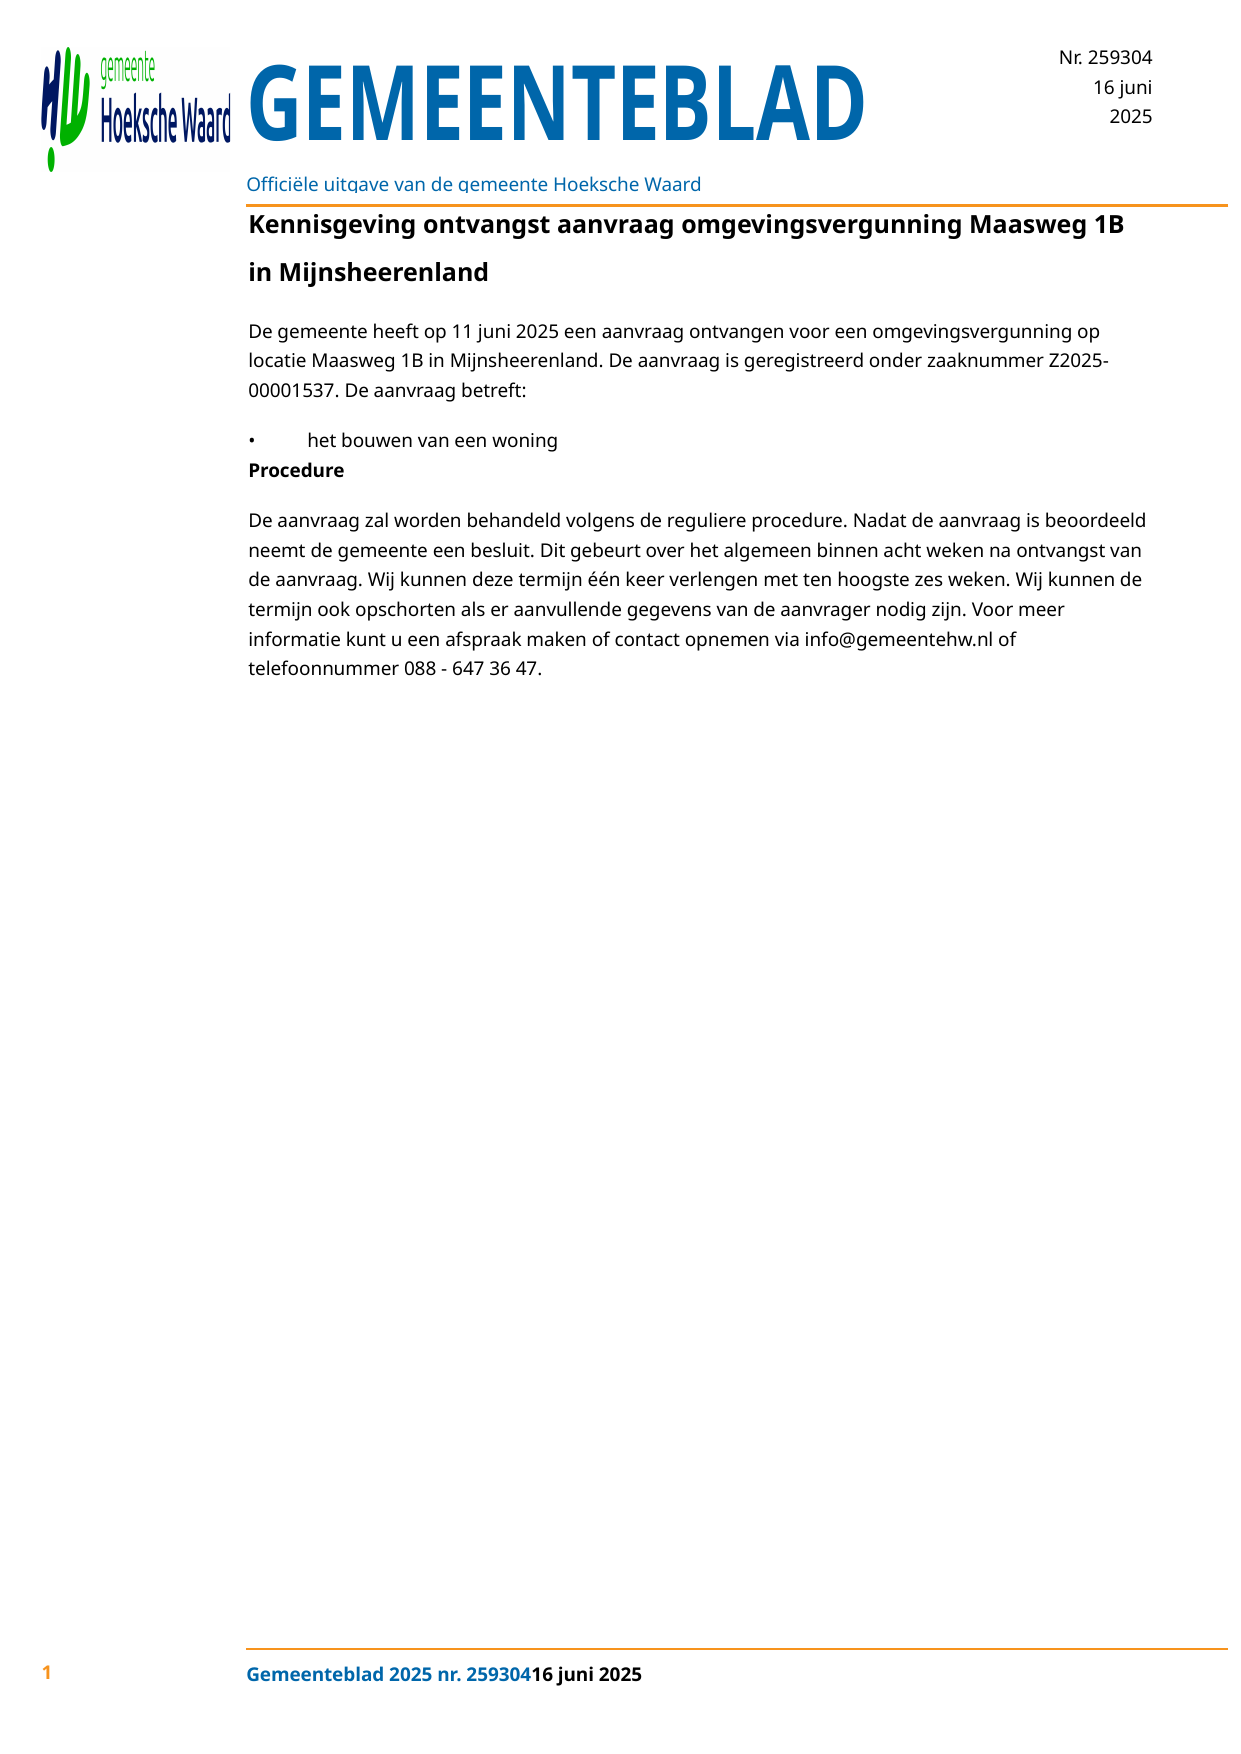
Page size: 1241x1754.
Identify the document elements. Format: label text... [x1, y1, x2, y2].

list het bouwen van een woning [248, 427, 1152, 453]
text De aanvraag zal worden behandeld volgens de reguliere procedure. Nadat de aanvraag is beoordeeld neemt de gemeente een besluit. Dit gebeurt over het algemeen binnen acht weken na ontvangst van de aanvraag. Wij kunnen deze termijn één keer verlengen met ten hoogste zes weken. Wij kunnen de termijn ook opschorten als er aanvullende gegevens van de aanvrager nodig zijn. Voor meer informatie kunt u een afspraak maken of contact opnemen via info@gemeentehw.nl of telefoonnummer 088 - 647 36 47. [248, 507, 1152, 681]
text Procedure [248, 457, 1152, 483]
text Kennisgeving ontvangst aanvraag omgevingsvergunning Maasweg 1B in Mijnsheerenland [248, 207, 1152, 288]
text De gemeente heeft op 11 juni 2025 een aanvraag ontvangen voor een omgevingsvergunning op locatie Maasweg 1B in Mijnsheerenland. De aanvraag is geregistreerd onder zaaknummer Z2025-00001537. De aanvraag betreft: [248, 318, 1152, 403]
picture [41, 47, 231, 172]
